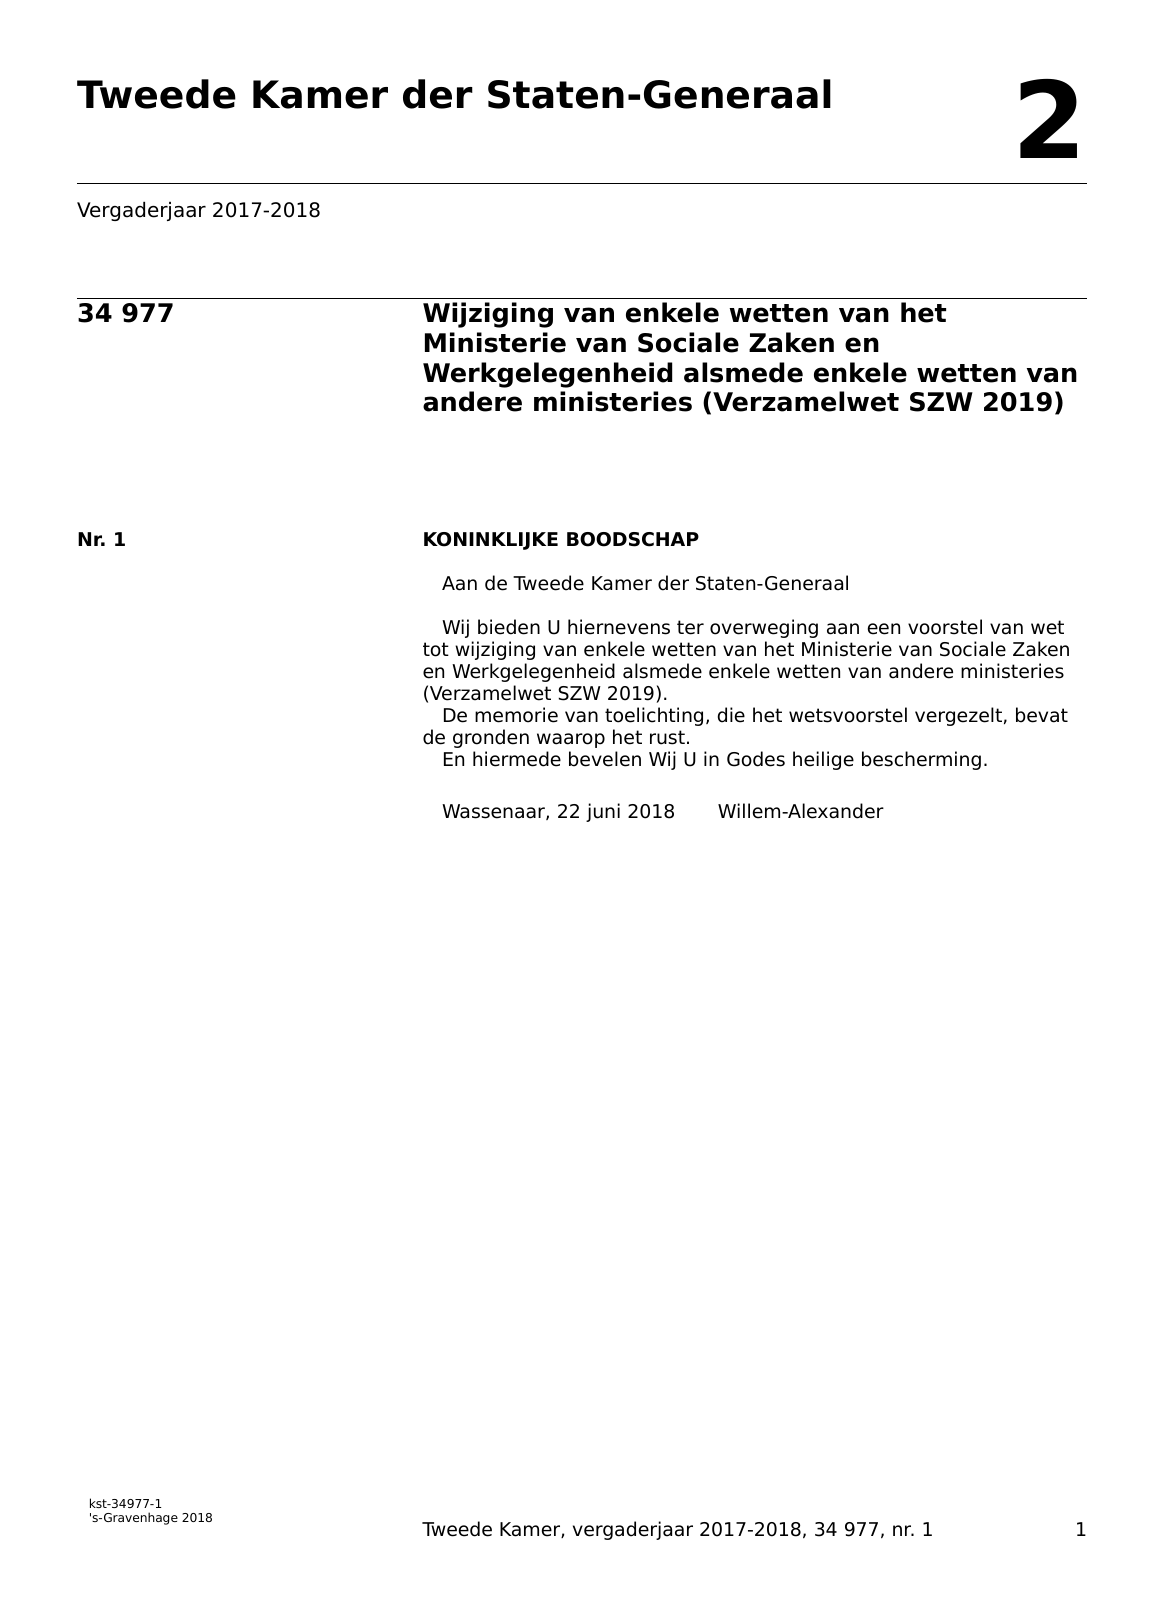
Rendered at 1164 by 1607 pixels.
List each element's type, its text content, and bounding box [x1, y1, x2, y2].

text 's-Gravenhage 2018 [88, 1511, 323, 1525]
table_cell Vergaderjaar 2017-2018 [77, 184, 1087, 298]
text Wij bieden U hiernevens ter overweging aan een voorstel van wet tot wijziging van enkele wetten van het Ministerie van Sociale Zaken en Werkgelegenheid alsmede enkele wetten van andere ministeries (Verzamelwet SZW 2019). [422, 617, 1087, 705]
text De memorie van toelichting, die het wetsvoorstel vergezelt, bevat de gronden waarop het rust. [422, 705, 1087, 749]
table_header Tweede Kamer der Staten-Generaal [77, 59, 886, 183]
subtitle 34 977 Wijziging van enkele wetten van het Ministerie van Sociale Zaken en Werkgelegenheid alsmede enkele wetten van andere ministeries (Verzamelwet SZW 2019) [77, 299, 1087, 418]
table_header 2 [886, 59, 1087, 183]
text Wassenaar, 22 juni 2018 Willem-Alexander [422, 801, 1087, 823]
text En hiermede bevelen Wij U in Godes heilige bescherming. [422, 749, 1087, 771]
text kst-34977-1 [88, 1497, 323, 1511]
text Aan de Tweede Kamer der Staten-Generaal [422, 573, 1087, 595]
subtitle Nr. 1 KONINKLIJKE BOODSCHAP [77, 529, 1087, 551]
